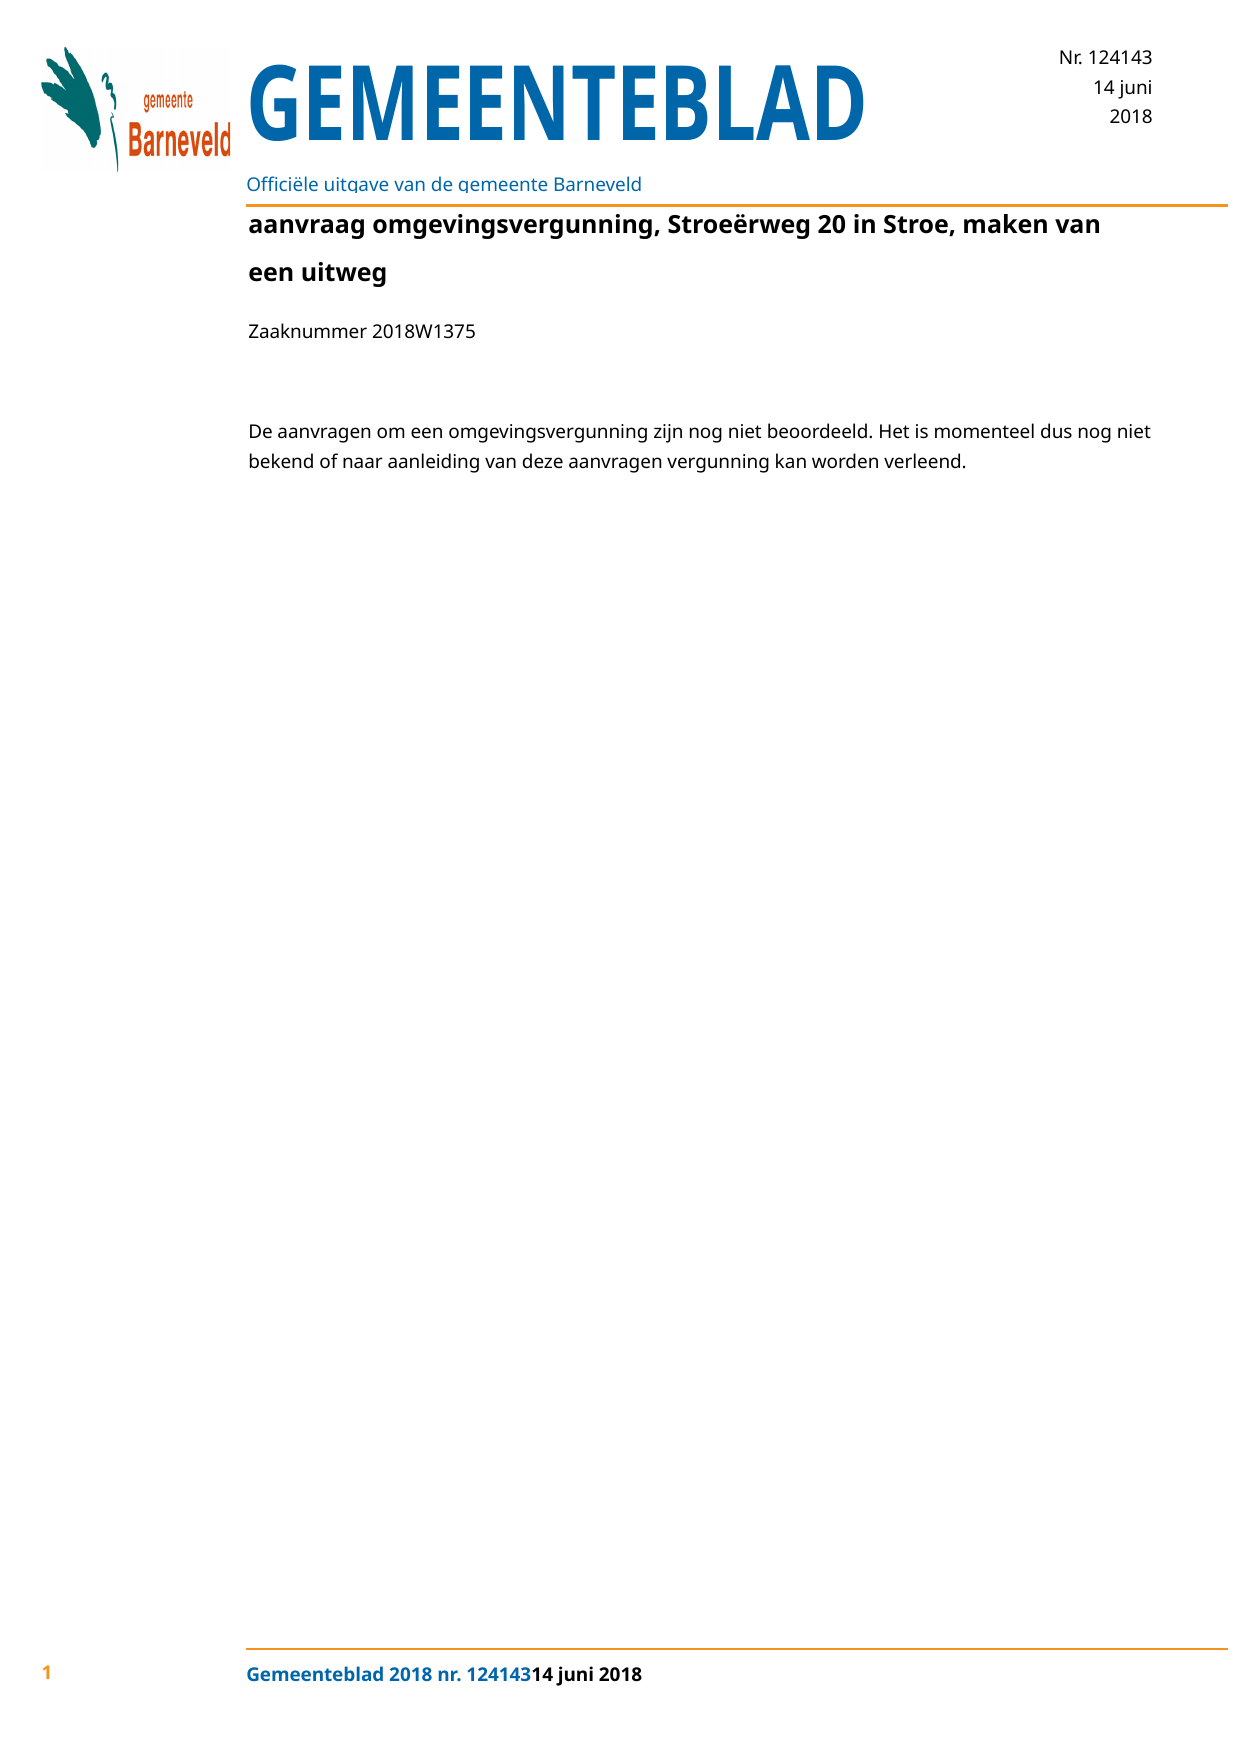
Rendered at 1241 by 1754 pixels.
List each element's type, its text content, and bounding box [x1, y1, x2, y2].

text De aanvragen om een omgevingsvergunning zijn nog niet beoordeeld. Het is momenteel dus nog niet bekend of naar aanleiding van deze aanvragen vergunning kan worden verleend. [248, 419, 1152, 474]
text aanvraag omgevingsvergunning, Stroeërweg 20 in Stroe, maken van een uitweg [248, 207, 1152, 288]
text Zaaknummer 2018W1375 [248, 318, 1152, 344]
picture [41, 47, 231, 172]
